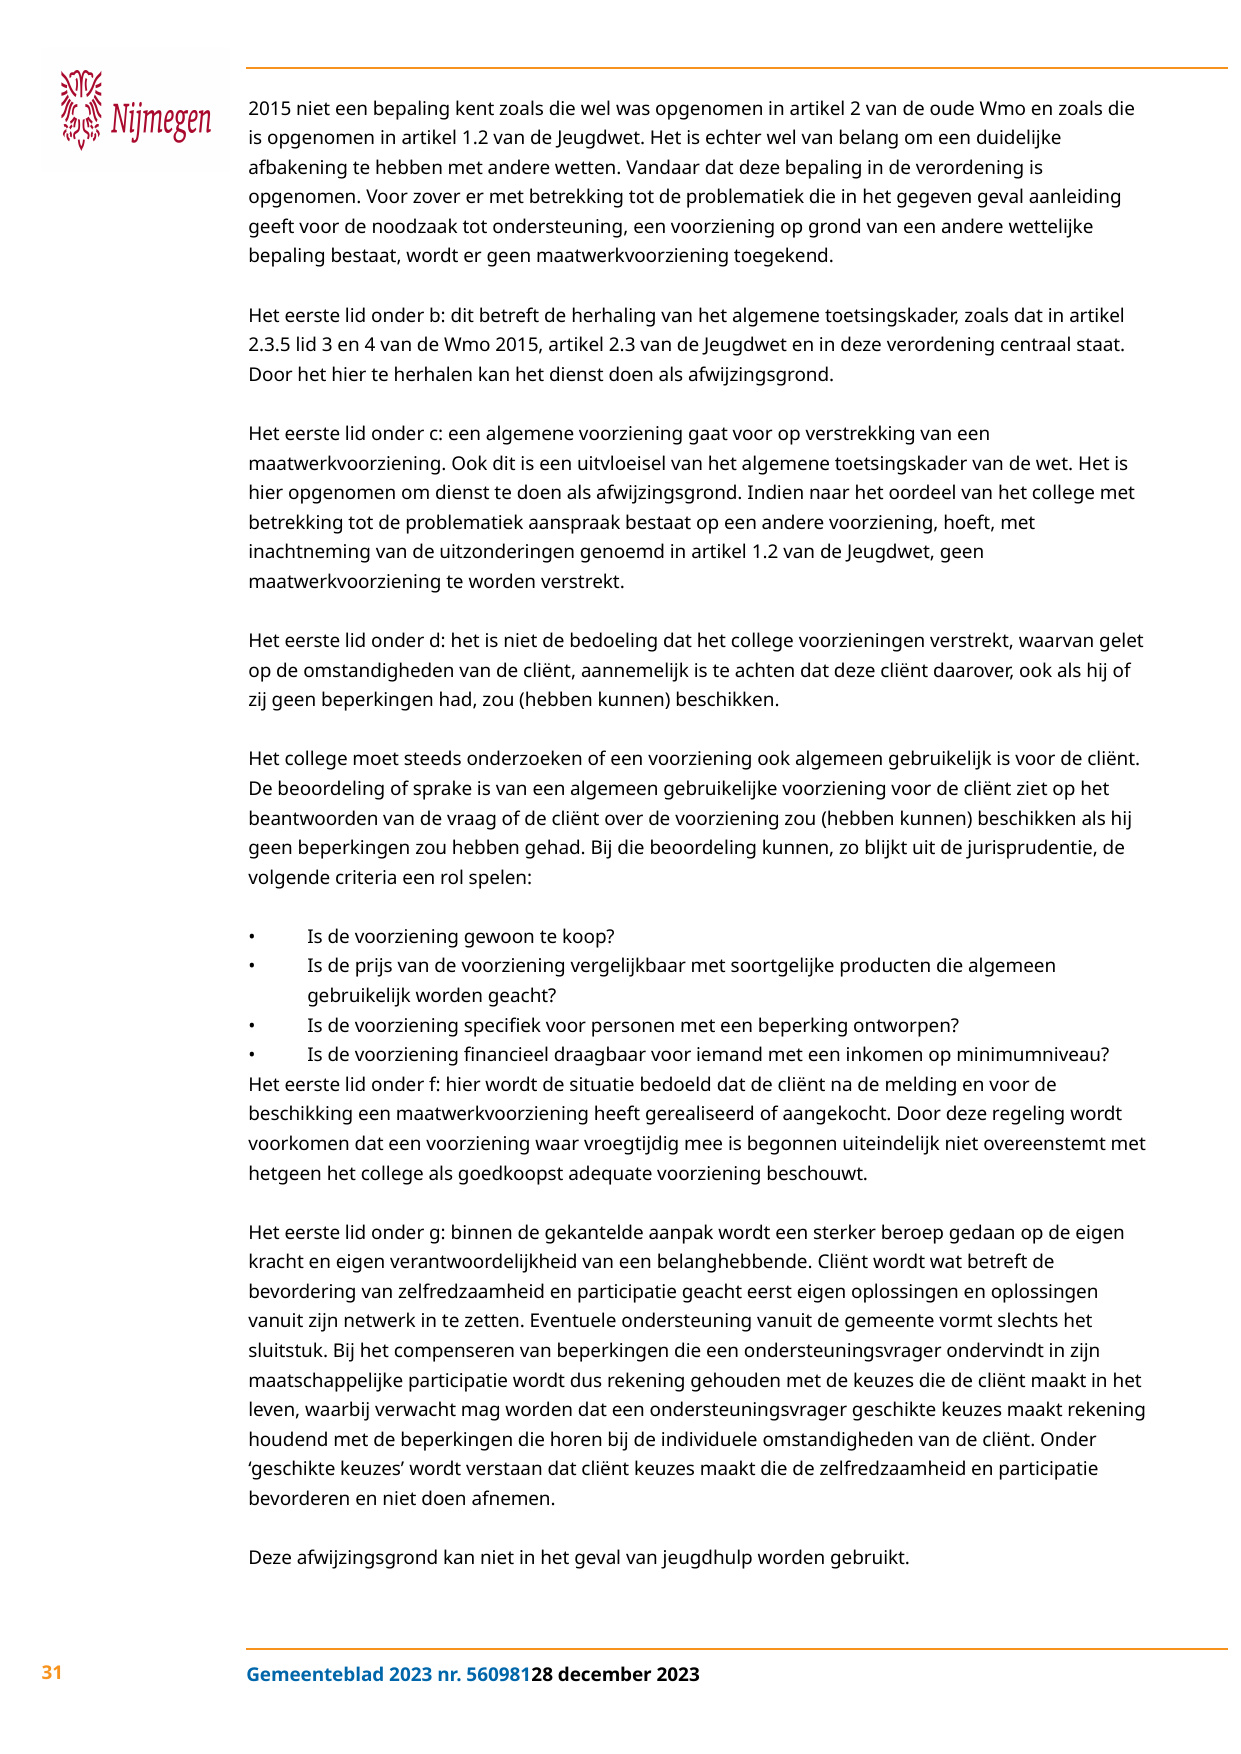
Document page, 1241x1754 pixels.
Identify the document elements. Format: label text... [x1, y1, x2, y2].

list Is de prijs van de voorziening vergelijkbaar met soortgelijke producten die algemeen gebruikelijk worden geacht? [248, 953, 1152, 1008]
text Het eerste lid onder g: binnen de gekantelde aanpak wordt een sterker beroep gedaan op de eigen kracht en eigen verantwoordelijkheid van een belanghebbende. Cliënt wordt wat betreft de bevordering van zelfredzaamheid en participatie geacht eerst eigen oplossingen en oplossingen vanuit zijn netwerk in te zetten. Eventuele ondersteuning vanuit de gemeente vormt slechts het sluitstuk. Bij het compenseren van beperkingen die een ondersteuningsvrager ondervindt in zijn maatschappelijke participatie wordt dus rekening gehouden met de keuzes die de cliënt maakt in het leven, waarbij verwacht mag worden dat een ondersteuningsvrager geschikte keuzes maakt rekening houdend met de beperkingen die horen bij de individuele omstandigheden van de cliënt. Onder ‘geschikte keuzes’ wordt verstaan dat cliënt keuzes maakt die de zelfredzaamheid en participatie bevorderen en niet doen afnemen. [248, 1219, 1152, 1511]
text Het eerste lid onder d: het is niet de bedoeling dat het college voorzieningen verstrekt, waarvan gelet op de omstandigheden van de cliënt, aannemelijk is te achten dat deze cliënt daarover, ook als hij of zij geen beperkingen had, zou (hebben kunnen) beschikken. [248, 627, 1152, 712]
text 2015 niet een bepaling kent zoals die wel was opgenomen in artikel 2 van de oude Wmo en zoals die is opgenomen in artikel 1.2 van de Jeugdwet. Het is echter wel van belang om een duidelijke afbakening te hebben met andere wetten. Vandaar dat deze bepaling in de verordening is opgenomen. Voor zover er met betrekking tot de problematiek die in het gegeven geval aanleiding geeft voor de noodzaak tot ondersteuning, een voorziening op grond van een andere wettelijke bepaling bestaat, wordt er geen maatwerkvoorziening toegekend. [248, 95, 1152, 268]
list Is de voorziening specifiek voor personen met een beperking ontworpen? [248, 1012, 1152, 1038]
text Het eerste lid onder b: dit betreft de herhaling van het algemene toetsingskader, zoals dat in artikel 2.3.5 lid 3 en 4 van de Wmo 2015, artikel 2.3 van de Jeugdwet en in deze verordening centraal staat. Door het hier te herhalen kan het dienst doen als afwijzingsgrond. [248, 302, 1152, 387]
text Deze afwijzingsgrond kan niet in het geval van jeugdhulp worden gebruikt. [248, 1544, 1152, 1570]
text Het college moet steeds onderzoeken of een voorziening ook algemeen gebruikelijk is voor de cliënt. De beoordeling of sprake is van een algemeen gebruikelijke voorziening voor de cliënt ziet op het beantwoorden van de vraag of de cliënt over de voorziening zou (hebben kunnen) beschikken als hij geen beperkingen zou hebben gehad. Bij die beoordeling kunnen, zo blijkt uit de jurisprudentie, de volgende criteria een rol spelen: [248, 746, 1152, 890]
text Het eerste lid onder f: hier wordt de situatie bedoeld dat de cliënt na de melding en voor de beschikking een maatwerkvoorziening heeft gerealiseerd of aangekocht. Door deze regeling wordt voorkomen dat een voorziening waar vroegtijdig mee is begonnen uiteindelijk niet overeenstemt met hetgeen het college als goedkoopst adequate voorziening beschouwt. [248, 1071, 1152, 1186]
picture [41, 47, 231, 172]
text Het eerste lid onder c: een algemene voorziening gaat voor op verstrekking van een maatwerkvoorziening. Ook dit is een uitvloeisel van het algemene toetsingskader van de wet. Het is hier opgenomen om dienst te doen als afwijzingsgrond. Indien naar het oordeel van het college met betrekking tot de problematiek aanspraak bestaat op een andere voorziening, hoeft, met inachtneming van de uitzonderingen genoemd in artikel 1.2 van de Jeugdwet, geen maatwerkvoorziening te worden verstrekt. [248, 420, 1152, 594]
list Is de voorziening financieel draagbaar voor iemand met een inkomen op minimumniveau? [248, 1041, 1152, 1067]
list Is de voorziening gewoon te koop? [248, 923, 1152, 949]
